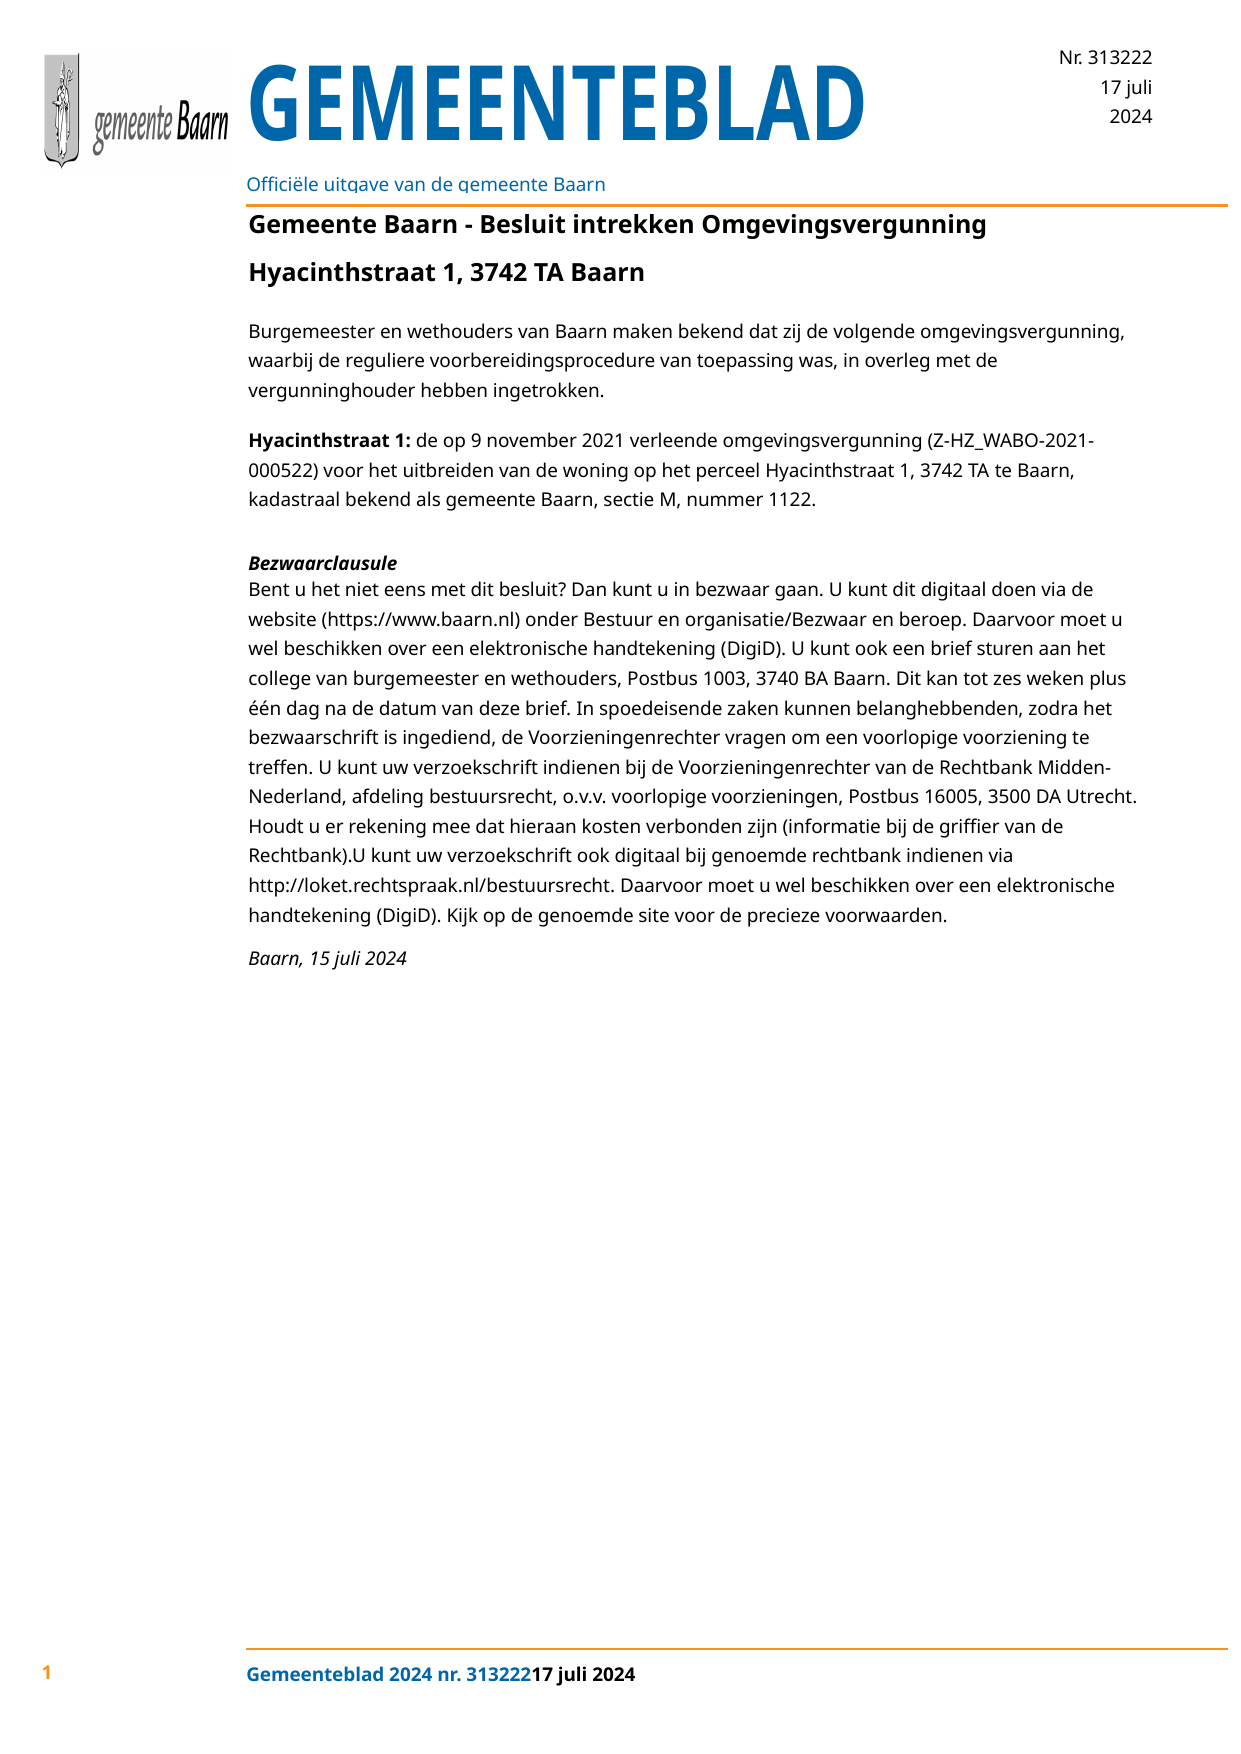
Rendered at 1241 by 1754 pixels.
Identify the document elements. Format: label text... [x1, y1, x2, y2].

text Hyacinthstraat 1: de op 9 november 2021 verleende omgevingsvergunning (Z-HZ_WABO-2021-000522) voor het uitbreiden van de woning op het perceel Hyacinthstraat 1, 3742 TA te Baarn, kadastraal bekend als gemeente Baarn, sectie M, nummer 1122. [248, 427, 1152, 512]
picture [41, 47, 231, 172]
text Baarn, 15 juli 2024 [248, 945, 1152, 971]
text Gemeente Baarn - Besluit intrekken Omgevingsvergunning Hyacinthstraat 1, 3742 TA Baarn [248, 207, 1152, 288]
text Bezwaarclausule [248, 551, 1152, 576]
text Bent u het niet eens met dit besluit? Dan kunt u in bezwaar gaan. U kunt dit digitaal doen via de website (https://www.baarn.nl) onder Bestuur en organisatie/Bezwaar en beroep. Daarvoor moet u wel beschikken over een elektronische handtekening (DigiD). U kunt ook een brief sturen aan het college van burgemeester en wethouders, Postbus 1003, 3740 BA Baarn. Dit kan tot zes weken plus één dag na de datum van deze brief. In spoedeisende zaken kunnen belanghebbenden, zodra het bezwaarschrift is ingediend, de Voorzieningenrechter vragen om een voorlopige voorziening te treffen. U kunt uw verzoekschrift indienen bij de Voorzieningenrechter van de Rechtbank Midden-Nederland, afdeling bestuursrecht, o.v.v. voorlopige voorzieningen, Postbus 16005, 3500 DA Utrecht. Houdt u er rekening mee dat hieraan kosten verbonden zijn (informatie bij de griffier van de Rechtbank).U kunt uw verzoekschrift ook digitaal bij genoemde rechtbank indienen via http://loket.rechtspraak.nl/bestuursrecht. Daarvoor moet u wel beschikken over een elektronische handtekening (DigiD). Kijk op de genoemde site voor de precieze voorwaarden. [248, 576, 1152, 927]
text Burgemeester en wethouders van Baarn maken bekend dat zij de volgende omgevingsvergunning, waarbij de reguliere voorbereidingsprocedure van toepassing was, in overleg met de vergunninghouder hebben ingetrokken. [248, 318, 1152, 403]
